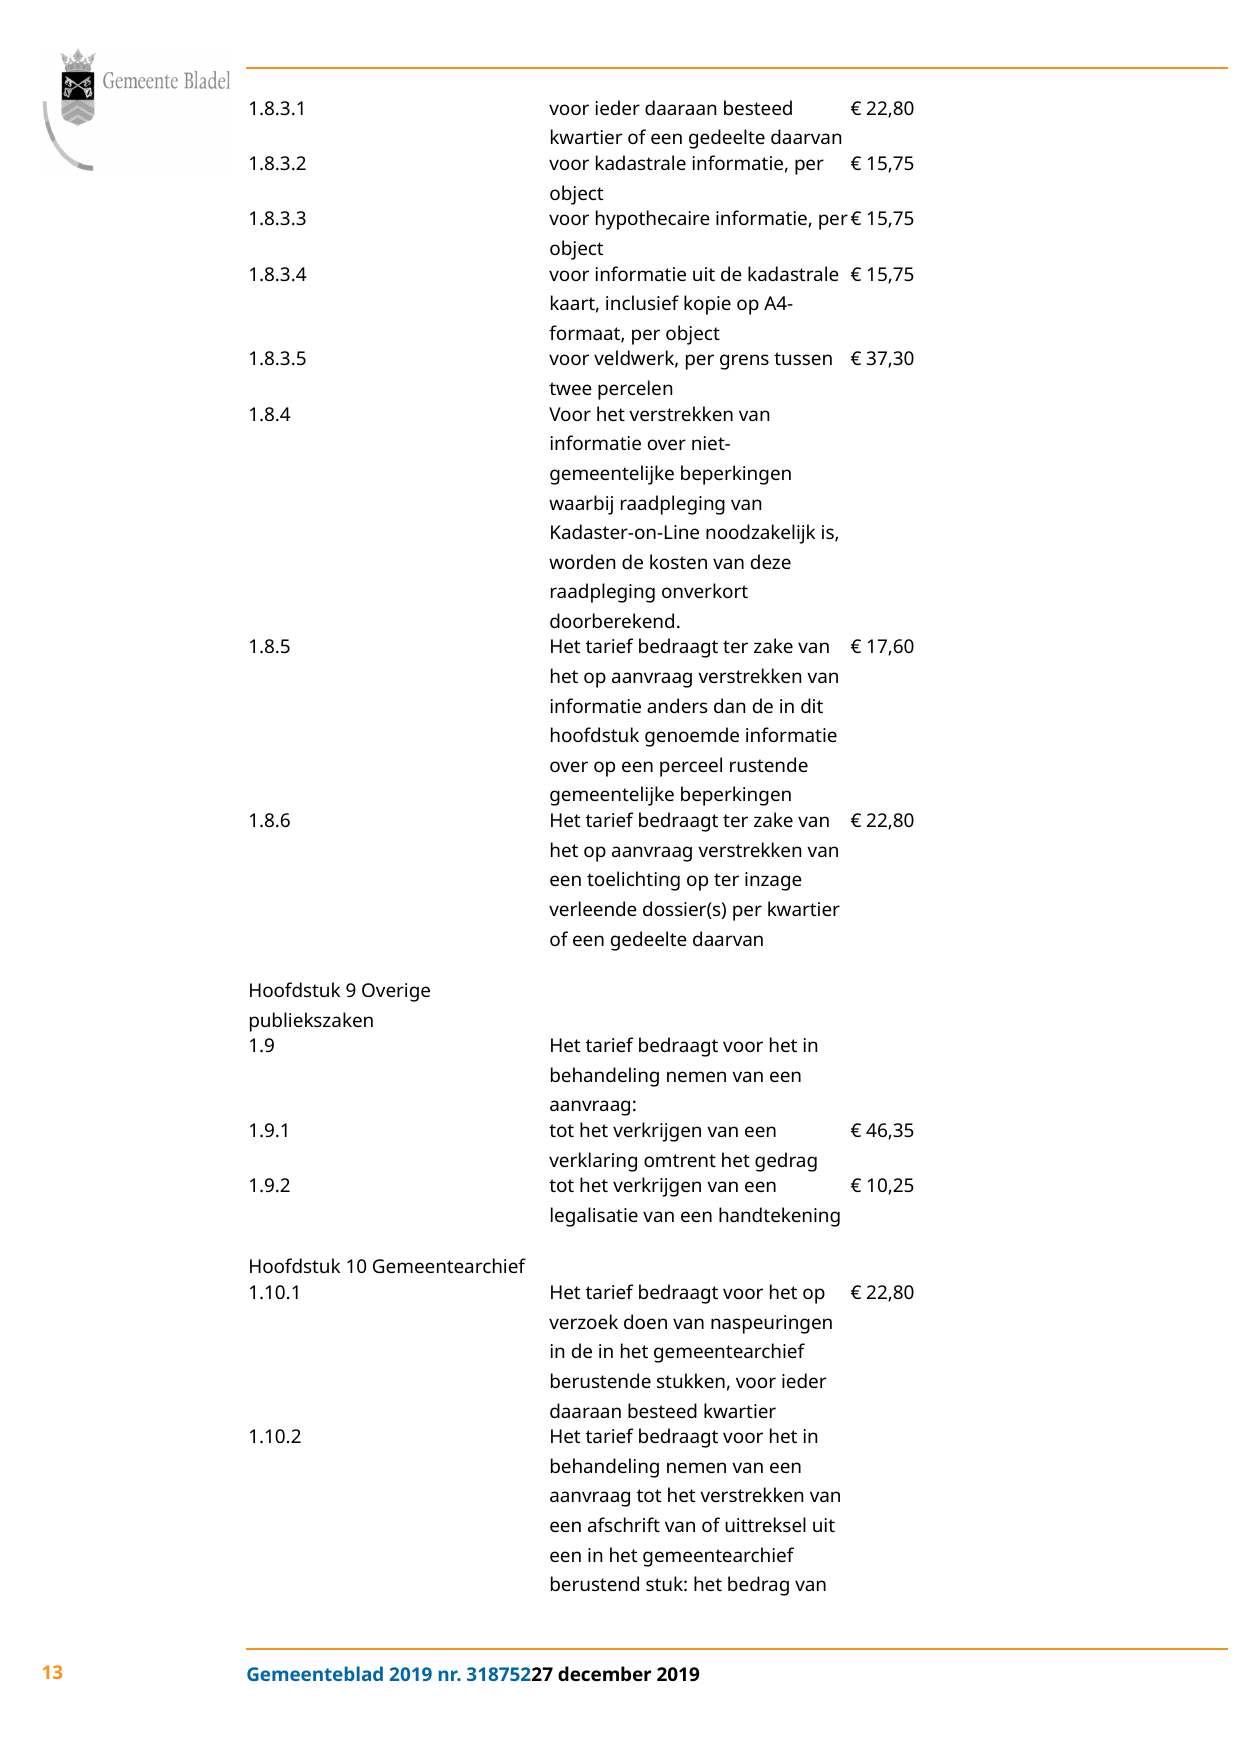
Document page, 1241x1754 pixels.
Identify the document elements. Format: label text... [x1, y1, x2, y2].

table_cell € 10,25 [850, 1173, 1152, 1228]
table_cell € 15,75 [850, 205, 1152, 261]
table_cell 1.10.1 [248, 1280, 549, 1423]
table_cell voor veldwerk, per grens tussen twee percelen [549, 346, 850, 401]
table_cell € 22,80 [850, 808, 1152, 951]
table_cell 1.8.6 [248, 808, 549, 951]
table_cell Hoofdstuk 9 Overige publiekszaken [248, 977, 549, 1032]
table_cell € 46,35 [850, 1118, 1152, 1173]
table_cell Het tarief bedraagt voor het in behandeling nemen van een aanvraag tot het verstrekken van een afschrift van of uittreksel uit een in het gemeentearchief berustend stuk: het bedrag van [549, 1424, 850, 1597]
table_cell € 17,60 [850, 634, 1152, 807]
table_cell Het tarief bedraagt voor het op verzoek doen van naspeuringen in de in het gemeentearchief berustende stukken, voor ieder daaraan besteed kwartier [549, 1280, 850, 1423]
table_cell 1.8.3.5 [248, 346, 549, 401]
table_cell 1.8.5 [248, 634, 549, 807]
table_cell 1.8.3.3 [248, 205, 549, 261]
table_cell Het tarief bedraagt ter zake van het op aanvraag verstrekken van een toelichting op ter inzage verleende dossier(s) per kwartier of een gedeelte daarvan [549, 808, 850, 951]
table_cell Het tarief bedraagt voor het in behandeling nemen van een aanvraag: [549, 1033, 850, 1117]
table_cell 1.10.2 [248, 1424, 549, 1597]
table_cell [248, 1228, 549, 1254]
table_cell € 15,75 [850, 261, 1152, 346]
table_cell € 37,30 [850, 346, 1152, 401]
table_cell 1.8.3.2 [248, 150, 549, 205]
table_cell [850, 1228, 1152, 1254]
table_cell [850, 401, 1152, 634]
table_cell Voor het verstrekken van informatie over niet-gemeentelijke beperkingen waarbij raadpleging van Kadaster-on-Line noodzakelijk is, worden de kosten van deze raadpleging onverkort doorberekend. [549, 401, 850, 634]
table_cell € 22,80 [850, 95, 1152, 150]
table_cell 1.9 [248, 1033, 549, 1117]
table_cell 1.9.1 [248, 1118, 549, 1173]
table_cell tot het verkrijgen van een legalisatie van een handtekening [549, 1173, 850, 1228]
table_cell tot het verkrijgen van een verklaring omtrent het gedrag [549, 1118, 850, 1173]
table_cell [850, 1033, 1152, 1117]
picture [41, 47, 231, 172]
table_cell Het tarief bedraagt ter zake van het op aanvraag verstrekken van informatie anders dan de in dit hoofdstuk genoemde informatie over op een perceel rustende gemeentelijke beperkingen [549, 634, 850, 807]
table_cell voor ieder daaraan besteed kwartier of een gedeelte daarvan [549, 95, 850, 150]
table_cell € 15,75 [850, 150, 1152, 205]
table_cell voor hypothecaire informatie, per object [549, 205, 850, 261]
table_cell [248, 951, 549, 977]
table_cell € 22,80 [850, 1280, 1152, 1423]
table_cell 1.9.2 [248, 1173, 549, 1228]
table_cell [549, 951, 850, 977]
table_cell voor informatie uit de kadastrale kaart, inclusief kopie op A4-formaat, per object [549, 261, 850, 346]
table_cell 1.8.4 [248, 401, 549, 634]
table_cell voor kadastrale informatie, per object [549, 150, 850, 205]
table_cell [850, 1424, 1152, 1597]
table_cell [549, 1228, 850, 1254]
table_cell Hoofdstuk 10 Gemeentearchief [248, 1254, 549, 1279]
table_cell 1.8.3.1 [248, 95, 549, 150]
table_cell [850, 951, 1152, 977]
table_cell 1.8.3.4 [248, 261, 549, 346]
